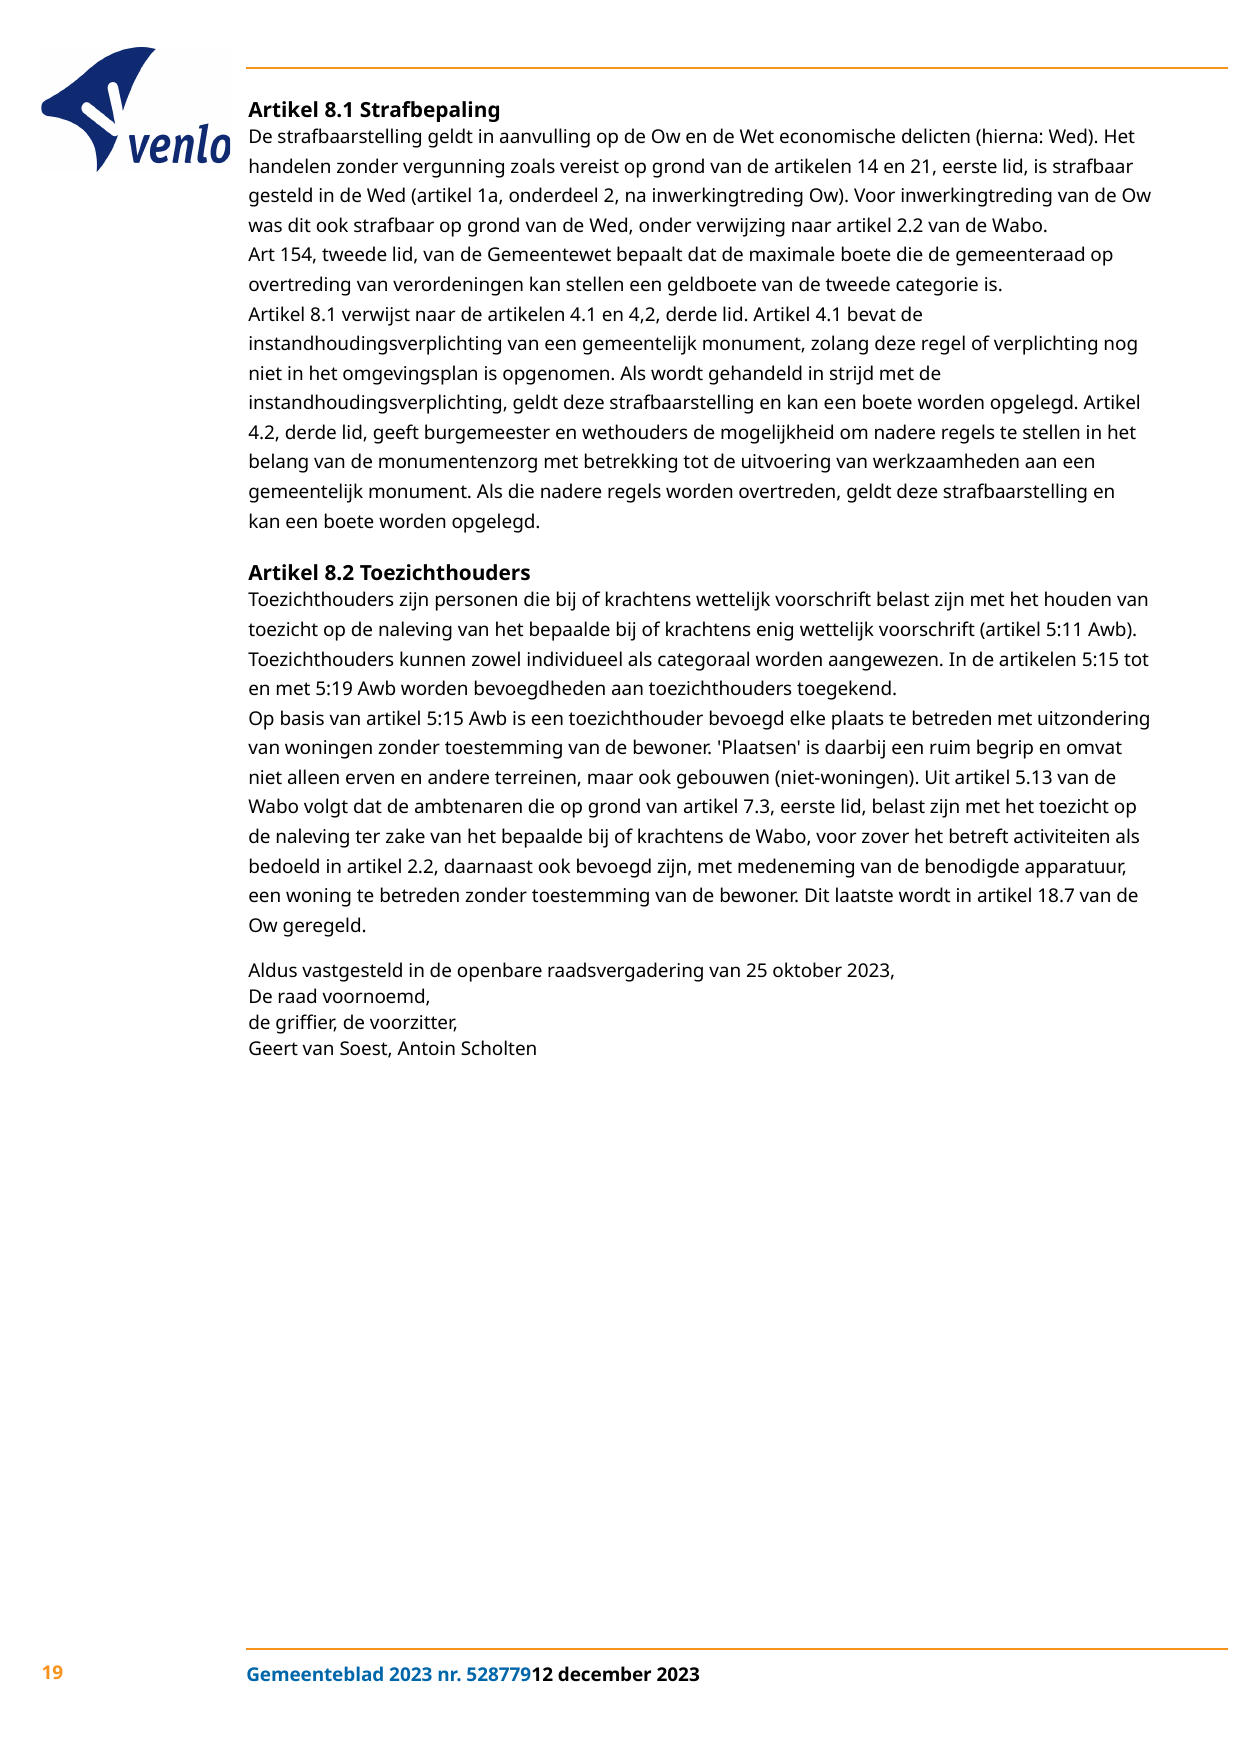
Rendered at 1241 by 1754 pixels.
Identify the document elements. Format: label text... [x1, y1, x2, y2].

text Toezichthouders zijn personen die bij of krachtens wettelijk voorschrift belast zijn met het houden van toezicht op de naleving van het bepaalde bij of krachtens enig wettelijk voorschrift (artikel 5:11 Awb). Toezichthouders kunnen zowel individueel als categoraal worden aangewezen. In de artikelen 5:15 tot en met 5:19 Awb worden bevoegdheden aan toezichthouders toegekend. [248, 587, 1152, 701]
text Art 154, tweede lid, van de Gemeentewet bepaalt dat de maximale boete die de gemeenteraad op overtreding van verordeningen kan stellen een geldboete van de tweede categorie is. [248, 242, 1152, 297]
text Artikel 8.1 verwijst naar de artikelen 4.1 en 4,2, derde lid. Artikel 4.1 bevat de instandhoudingsverplichting van een gemeentelijk monument, zolang deze regel of verplichting nog niet in het omgevingsplan is opgenomen. Als wordt gehandeld in strijd met de instandhoudingsverplichting, geldt deze strafbaarstelling en kan een boete worden opgelegd. Artikel 4.2, derde lid, geeft burgemeester en wethouders de mogelijkheid om nadere regels te stellen in het belang van de monumentenzorg met betrekking tot de uitvoering van werkzaamheden aan een gemeentelijk monument. Als die nadere regels worden overtreden, geldt deze strafbaarstelling en kan een boete worden opgelegd. [248, 301, 1152, 533]
text Aldus vastgesteld in de openbare raadsvergadering van 25 oktober 2023, [248, 958, 1152, 983]
text De strafbaarstelling geldt in aanvulling op de Ow en de Wet economische delicten (hierna: Wed). Het handelen zonder vergunning zoals vereist op grond van de artikelen 14 en 21, eerste lid, is strafbaar gesteld in de Wed (artikel 1a, onderdeel 2, na inwerkingtreding Ow). Voor inwerkingtreding van de Ow was dit ook strafbaar op grond van de Wed, onder verwijzing naar artikel 2.2 van de Wabo. [248, 123, 1152, 238]
text De raad voornoemd, [248, 983, 1152, 1009]
text Geert van Soest, Antoin Scholten [248, 1035, 1152, 1061]
text Artikel 8.1 Strafbepaling [248, 95, 1152, 123]
text Artikel 8.2 Toezichthouders [248, 558, 1152, 587]
picture [41, 47, 231, 172]
text de griffier, de voorzitter, [248, 1009, 1152, 1035]
text Op basis van artikel 5:15 Awb is een toezichthouder bevoegd elke plaats te betreden met uitzondering van woningen zonder toestemming van de bewoner. 'Plaatsen' is daarbij een ruim begrip en omvat niet alleen erven en andere terreinen, maar ook gebouwen (niet-woningen). Uit artikel 5.13 van de Wabo volgt dat de ambtenaren die op grond van artikel 7.3, eerste lid, belast zijn met het toezicht op de naleving ter zake van het bepaalde bij of krachtens de Wabo, voor zover het betreft activiteiten als bedoeld in artikel 2.2, daarnaast ook bevoegd zijn, met medeneming van de benodigde apparatuur, een woning te betreden zonder toestemming van de bewoner. Dit laatste wordt in artikel 18.7 van de Ow geregeld. [248, 705, 1152, 938]
